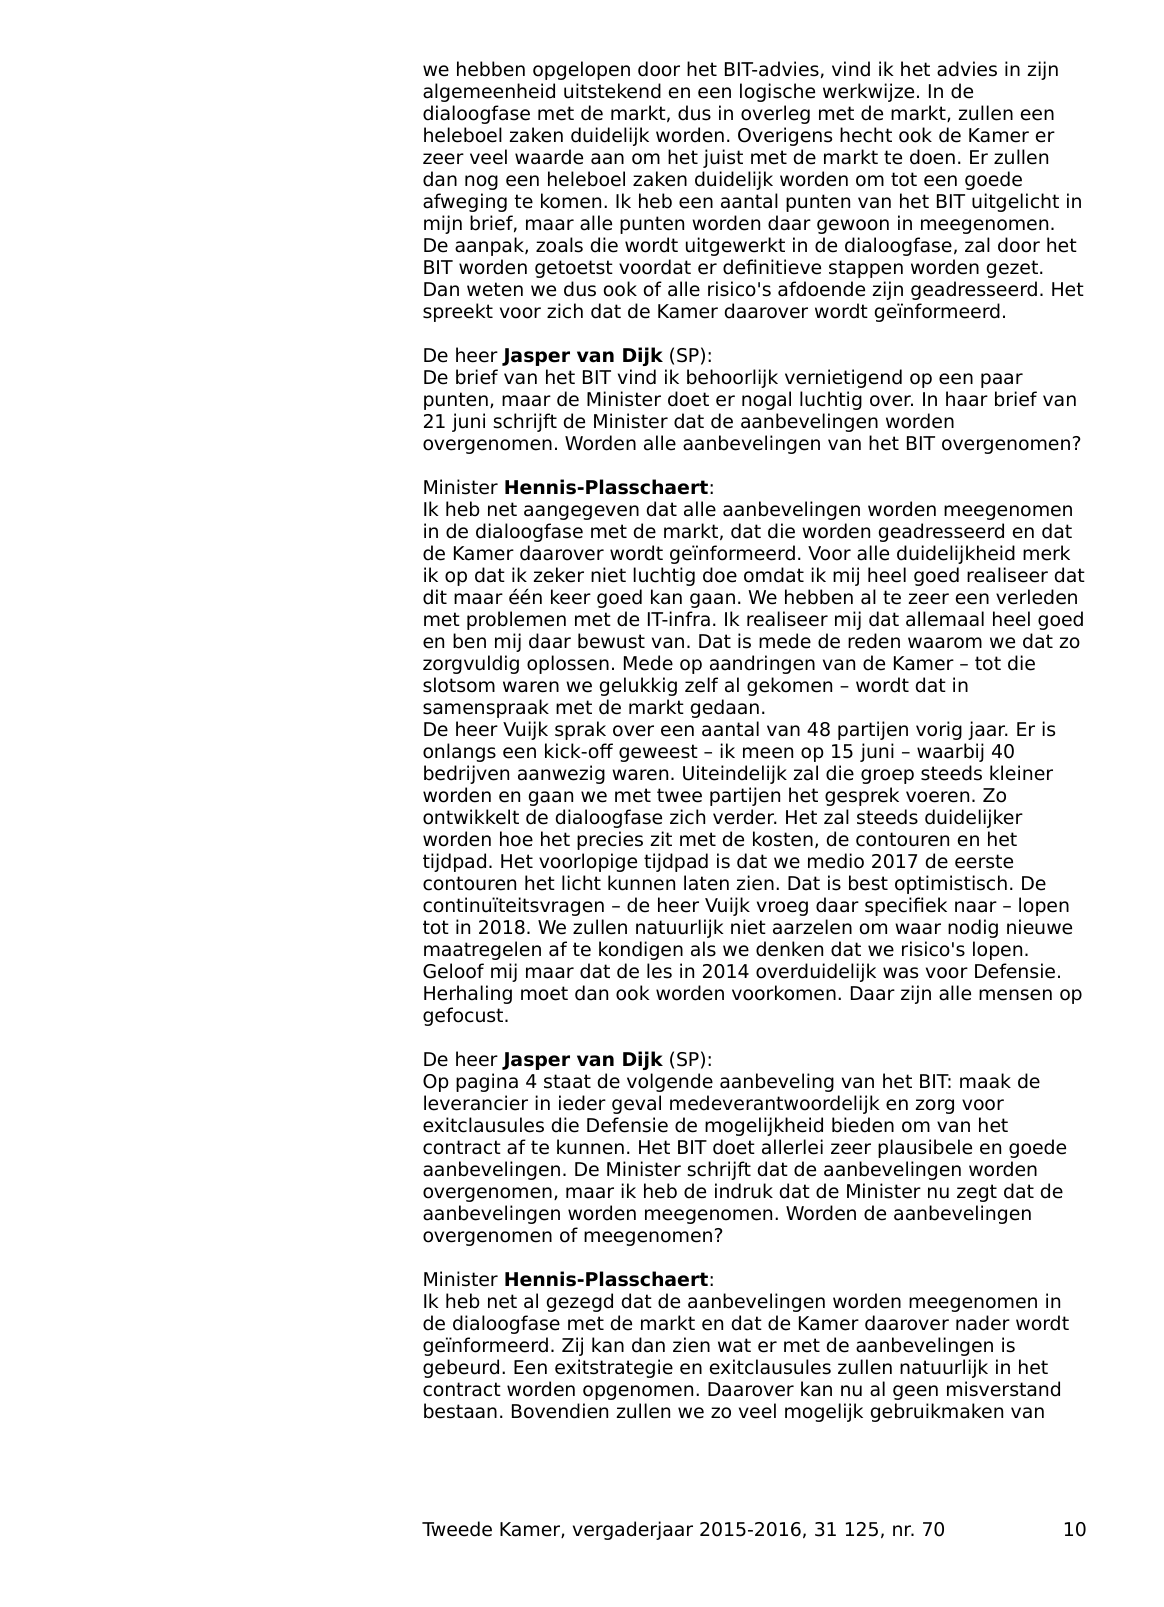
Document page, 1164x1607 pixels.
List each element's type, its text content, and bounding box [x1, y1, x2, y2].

text De heer Vuijk sprak over een aantal van 48 partijen vorig jaar. Er is onlangs een kick-off geweest – ik meen op 15 juni – waarbij 40 bedrijven aanwezig waren. Uiteindelijk zal die groep steeds kleiner worden en gaan we met twee partijen het gesprek voeren. Zo ontwikkelt de dialoogfase zich verder. Het zal steeds duidelijker worden hoe het precies zit met de kosten, de contouren en het tijdpad. Het voorlopige tijdpad is dat we medio 2017 de eerste contouren het licht kunnen laten zien. Dat is best optimistisch. De continuïteitsvragen – de heer Vuijk vroeg daar specifiek naar – lopen tot in 2018. We zullen natuurlijk niet aarzelen om waar nodig nieuwe maatregelen af te kondigen als we denken dat we risico's lopen. Geloof mij maar dat de les in 2014 overduidelijk was voor Defensie. Herhaling moet dan ook worden voorkomen. Daar zijn alle mensen op gefocust. [422, 719, 1087, 1027]
text Minister Hennis-Plasschaert: [422, 1269, 1087, 1291]
text Ik heb net aangegeven dat alle aanbevelingen worden meegenomen in de dialoogfase met de markt, dat die worden geadresseerd en dat de Kamer daarover wordt geïnformeerd. Voor alle duidelijkheid merk ik op dat ik zeker niet luchtig doe omdat ik mij heel goed realiseer dat dit maar één keer goed kan gaan. We hebben al te zeer een verleden met problemen met de IT-infra. Ik realiseer mij dat allemaal heel goed en ben mij daar bewust van. Dat is mede de reden waarom we dat zo zorgvuldig oplossen. Mede op aandringen van de Kamer – tot die slotsom waren we gelukkig zelf al gekomen – wordt dat in samenspraak met de markt gedaan. [422, 499, 1087, 719]
text De heer Jasper van Dijk (SP): [422, 345, 1087, 367]
text De heer Jasper van Dijk (SP): [422, 1049, 1087, 1071]
text Minister Hennis-Plasschaert: [422, 477, 1087, 499]
text De brief van het BIT vind ik behoorlijk vernietigend op een paar punten, maar de Minister doet er nogal luchtig over. In haar brief van 21 juni schrijft de Minister dat de aanbevelingen worden overgenomen. Worden alle aanbevelingen van het BIT overgenomen? [422, 367, 1087, 455]
text Op pagina 4 staat de volgende aanbeveling van het BIT: maak de leverancier in ieder geval medeverantwoordelijk en zorg voor exitclausules die Defensie de mogelijkheid bieden om van het contract af te kunnen. Het BIT doet allerlei zeer plausibele en goede aanbevelingen. De Minister schrijft dat de aanbevelingen worden overgenomen, maar ik heb de indruk dat de Minister nu zegt dat de aanbevelingen worden meegenomen. Worden de aanbevelingen overgenomen of meegenomen? [422, 1071, 1087, 1247]
text Ik heb net al gezegd dat de aanbevelingen worden meegenomen in de dialoogfase met de markt en dat de Kamer daarover nader wordt geïnformeerd. Zij kan dan zien wat er met de aanbevelingen is gebeurd. Een exitstrategie en exitclausules zullen natuurlijk in het contract worden opgenomen. Daarover kan nu al geen misverstand bestaan. Bovendien zullen we zo veel mogelijk gebruikmaken van [422, 1291, 1087, 1423]
text we hebben opgelopen door het BIT-advies, vind ik het advies in zijn algemeenheid uitstekend en een logische werkwijze. In de dialoogfase met de markt, dus in overleg met de markt, zullen een heleboel zaken duidelijk worden. Overigens hecht ook de Kamer er zeer veel waarde aan om het juist met de markt te doen. Er zullen dan nog een heleboel zaken duidelijk worden om tot een goede afweging te komen. Ik heb een aantal punten van het BIT uitgelicht in mijn brief, maar alle punten worden daar gewoon in meegenomen. De aanpak, zoals die wordt uitgewerkt in de dialoogfase, zal door het BIT worden getoetst voordat er definitieve stappen worden gezet. Dan weten we dus ook of alle risico's afdoende zijn geadresseerd. Het spreekt voor zich dat de Kamer daarover wordt geïnformeerd. [422, 59, 1087, 323]
